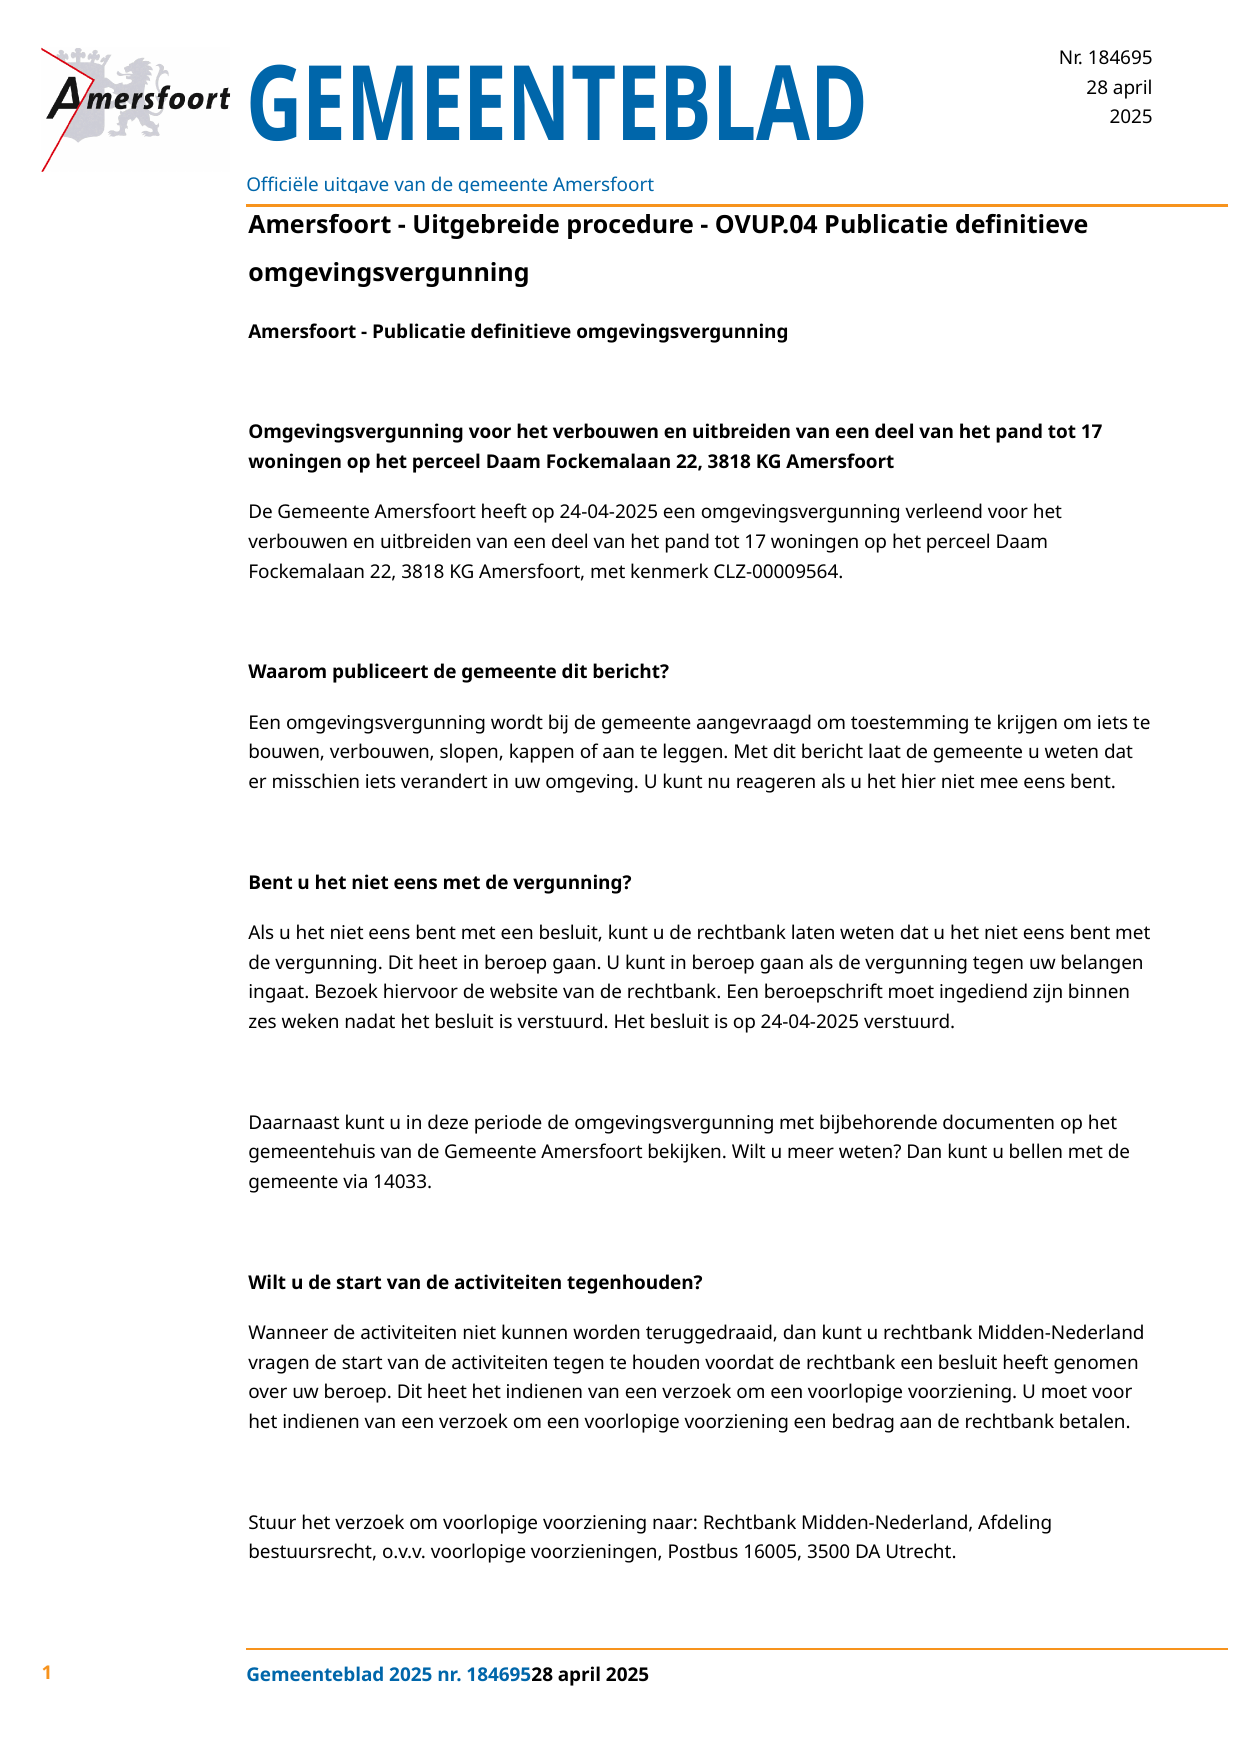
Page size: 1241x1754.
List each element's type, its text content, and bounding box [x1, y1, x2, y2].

text Stuur het verzoek om voorlopige voorziening naar: Rechtbank Midden-Nederland, Afdeling bestuursrecht, o.v.v. voorlopige voorzieningen, Postbus 16005, 3500 DA Utrecht. [248, 1509, 1152, 1564]
text Bent u het niet eens met de vergunning? [248, 869, 1152, 895]
text Amersfoort - Publicatie definitieve omgevingsvergunning [248, 318, 1152, 344]
text Wanneer de activiteiten niet kunnen worden teruggedraaid, dan kunt u rechtbank Midden-Nederland vragen de start van de activiteiten tegen te houden voordat de rechtbank een besluit heeft genomen over uw beroep. Dit heet het indienen van een verzoek om een voorlopige voorziening. U moet voor het indienen van een verzoek om een voorlopige voorziening een bedrag aan de rechtbank betalen. [248, 1319, 1152, 1434]
text Een omgevingsvergunning wordt bij de gemeente aangevraagd om toestemming te krijgen om iets te bouwen, verbouwen, slopen, kappen of aan te leggen. Met dit bericht laat de gemeente u weten dat er misschien iets verandert in uw omgeving. U kunt nu reageren als u het hier niet mee eens bent. [248, 709, 1152, 794]
text Omgevingsvergunning voor het verbouwen en uitbreiden van een deel van het pand tot 17 woningen op het perceel Daam Fockemalaan 22, 3818 KG Amersfoort [248, 419, 1152, 474]
text Amersfoort - Uitgebreide procedure - OVUP.04 Publicatie definitieve omgevingsvergunning [248, 207, 1152, 288]
text De Gemeente Amersfoort heeft op 24-04-2025 een omgevingsvergunning verleend voor het verbouwen en uitbreiden van een deel van het pand tot 17 woningen op het perceel Daam Fockemalaan 22, 3818 KG Amersfoort, met kenmerk CLZ-00009564. [248, 499, 1152, 584]
picture [41, 47, 231, 172]
text Als u het niet eens bent met een besluit, kunt u de rechtbank laten weten dat u het niet eens bent met de vergunning. Dit heet in beroep gaan. U kunt in beroep gaan als de vergunning tegen uw belangen ingaat. Bezoek hiervoor de website van de rechtbank. Een beroepschrift moet ingediend zijn binnen zes weken nadat het besluit is verstuurd. Het besluit is op 24-04-2025 verstuurd. [248, 919, 1152, 1034]
text Daarnaast kunt u in deze periode de omgevingsvergunning met bijbehorende documenten op het gemeentehuis van de Gemeente Amersfoort bekijken. Wilt u meer weten? Dan kunt u bellen met de gemeente via 14033. [248, 1109, 1152, 1194]
text Waarom publiceert de gemeente dit bericht? [248, 659, 1152, 684]
text Wilt u de start van de activiteiten tegenhouden? [248, 1269, 1152, 1295]
